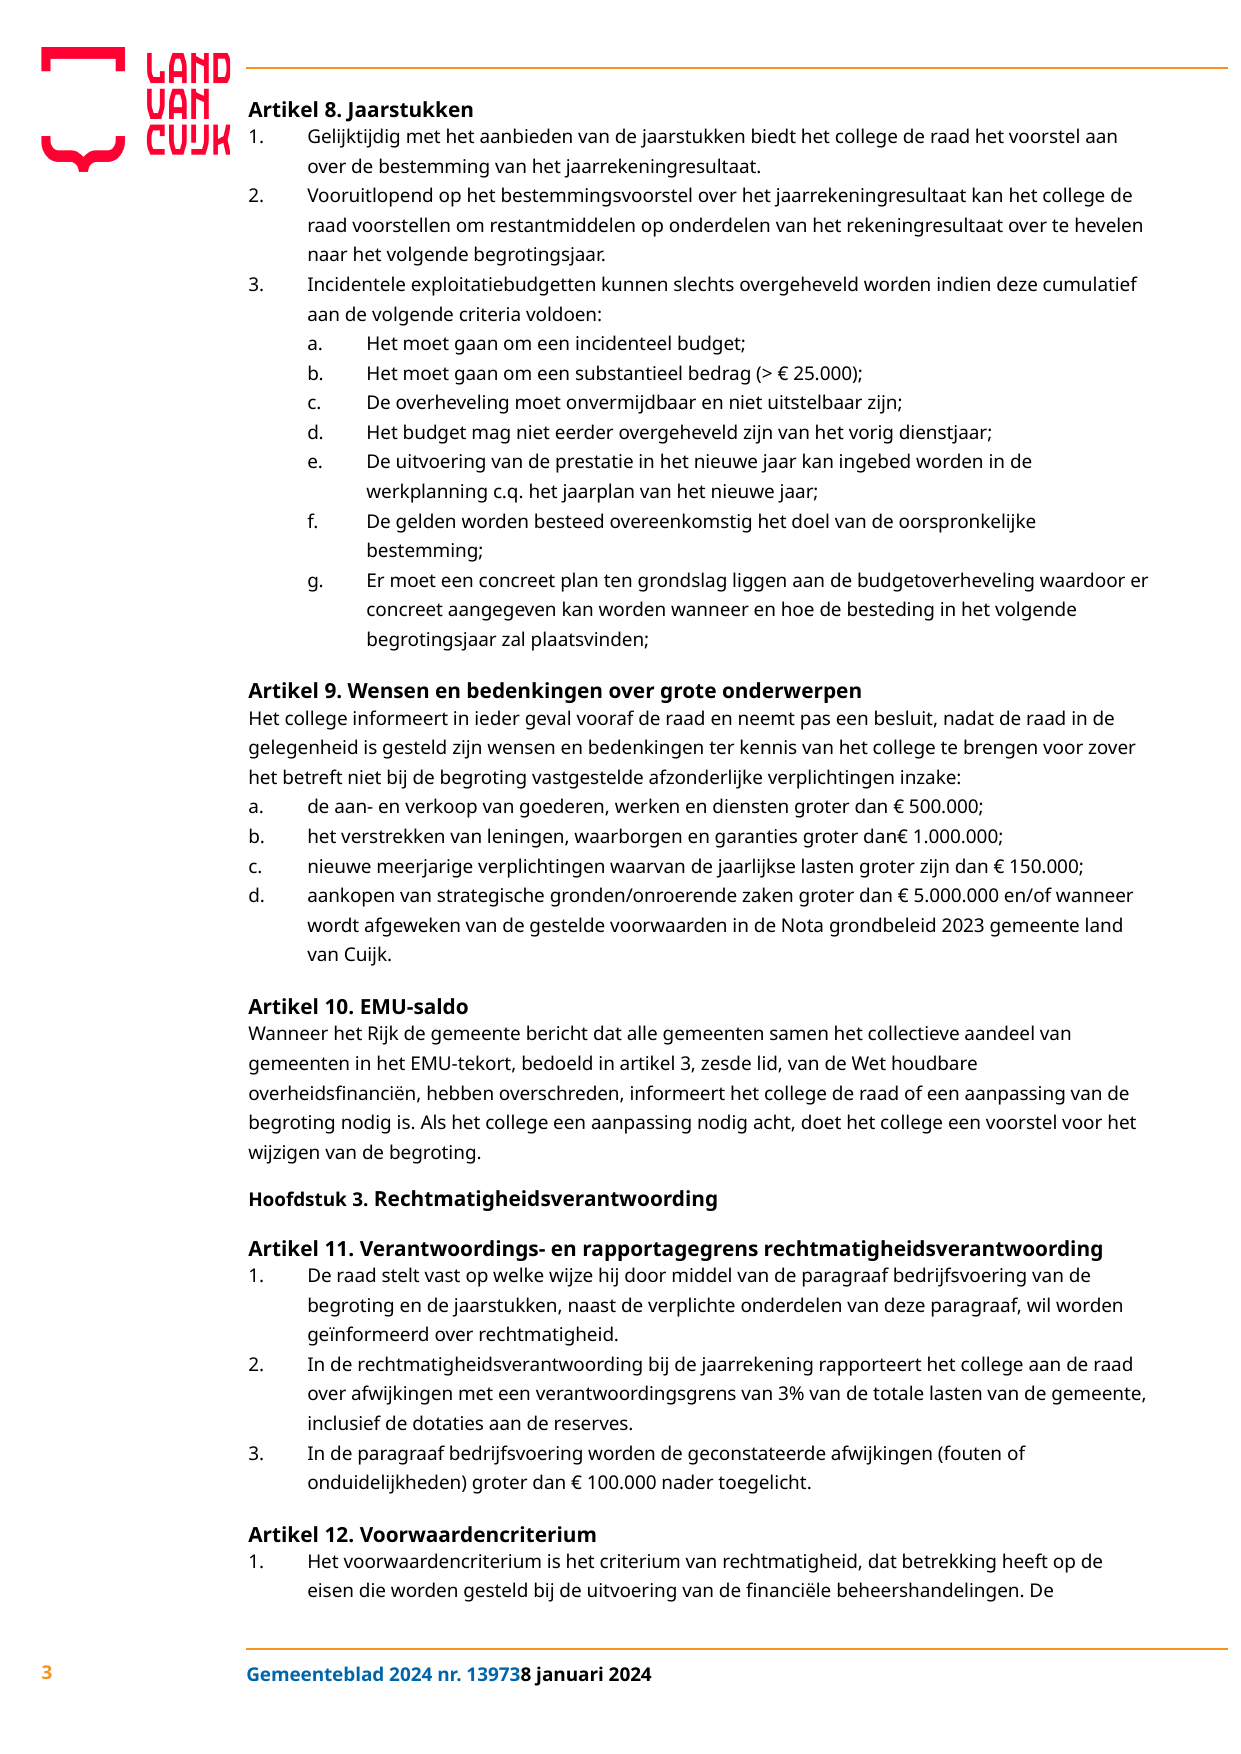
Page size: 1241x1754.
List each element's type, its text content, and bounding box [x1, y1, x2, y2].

list Vooruitlopend op het bestemmingsvoorstel over het jaarrekeningresultaat kan het college de raad voorstellen om restantmiddelen op onderdelen van het rekeningresultaat over te hevelen naar het volgende begrotingsjaar. [248, 182, 1152, 267]
text Artikel 9. Wensen en bedenkingen over grote onderwerpen [248, 677, 1152, 705]
list Incidentele exploitatiebudgetten kunnen slechts overgeheveld worden indien deze cumulatief aan de volgende criteria voldoen: [248, 271, 1152, 326]
list In de rechtmatigheidsverantwoording bij de jaarrekening rapporteert het college aan de raad over afwijkingen met een verantwoordingsgrens van 3% van de totale lasten van de gemeente, inclusief de dotaties aan de reserves. [248, 1351, 1152, 1436]
list aankopen van strategische gronden/onroerende zaken groter dan € 5.000.000 en/of wanneer wordt afgeweken van de gestelde voorwaarden in de Nota grondbeleid 2023 gemeente land van Cuijk. [248, 882, 1152, 967]
text Artikel 11. Verantwoordings- en rapportagegrens rechtmatigheidsverantwoording [248, 1234, 1152, 1262]
list De uitvoering van de prestatie in het nieuwe jaar kan ingebed worden in de werkplanning c.q. het jaarplan van het nieuwe jaar; [307, 449, 1152, 504]
list Het budget mag niet eerder overgeheveld zijn van het vorig dienstjaar; [307, 419, 1152, 445]
list Het moet gaan om een substantieel bedrag (> € 25.000); [307, 360, 1152, 386]
text Hoofdstuk 3. Rechtmatigheidsverantwoording [248, 1184, 1152, 1213]
list nieuwe meerjarige verplichtingen waarvan de jaarlijkse lasten groter zijn dan € 150.000; [248, 853, 1152, 879]
text Artikel 10. EMU-saldo [248, 992, 1152, 1021]
picture [41, 47, 231, 172]
list het verstrekken van leningen, waarborgen en garanties groter dan€ 1.000.000; [248, 823, 1152, 849]
list De raad stelt vast op welke wijze hij door middel van de paragraaf bedrijfsvoering van de begroting en de jaarstukken, naast de verplichte onderdelen van deze paragraaf, wil worden geïnformeerd over rechtmatigheid. [248, 1262, 1152, 1347]
text Wanneer het Rijk de gemeente bericht dat alle gemeenten samen het collectieve aandeel van gemeenten in het EMU-tekort, bedoeld in artikel 3, zesde lid, van de Wet houdbare overheidsfinanciën, hebben overschreden, informeert het college de raad of een aanpassing van de begroting nodig is. Als het college een aanpassing nodig acht, doet het college een voorstel voor het wijzigen van de begroting. [248, 1021, 1152, 1164]
list Er moet een concreet plan ten grondslag liggen aan de budgetoverheveling waardoor er concreet aangegeven kan worden wanneer en hoe de besteding in het volgende begrotingsjaar zal plaatsvinden; [307, 567, 1152, 652]
text Artikel 12. Voorwaardencriterium [248, 1520, 1152, 1548]
list Het voorwaardencriterium is het criterium van rechtmatigheid, dat betrekking heeft op de eisen die worden gesteld bij de uitvoering van de financiële beheershandelingen. De [248, 1548, 1152, 1603]
text Artikel 8. Jaarstukken [248, 95, 1152, 123]
list De overheveling moet onvermijdbaar en niet uitstelbaar zijn; [307, 389, 1152, 415]
text Het college informeert in ieder geval vooraf de raad en neemt pas een besluit, nadat de raad in de gelegenheid is gesteld zijn wensen en bedenkingen ter kennis van het college te brengen voor zover het betreft niet bij de begroting vastgestelde afzonderlijke verplichtingen inzake: [248, 705, 1152, 790]
list De gelden worden besteed overeenkomstig het doel van de oorspronkelijke bestemming; [307, 508, 1152, 563]
list In de paragraaf bedrijfsvoering worden de geconstateerde afwijkingen (fouten of onduidelijkheden) groter dan € 100.000 nader toegelicht. [248, 1440, 1152, 1495]
list Gelijktijdig met het aanbieden van de jaarstukken biedt het college de raad het voorstel aan over de bestemming van het jaarrekeningresultaat. [248, 123, 1152, 178]
list de aan- en verkoop van goederen, werken en diensten groter dan € 500.000; [248, 794, 1152, 819]
list Het moet gaan om een incidenteel budget; [307, 330, 1152, 356]
